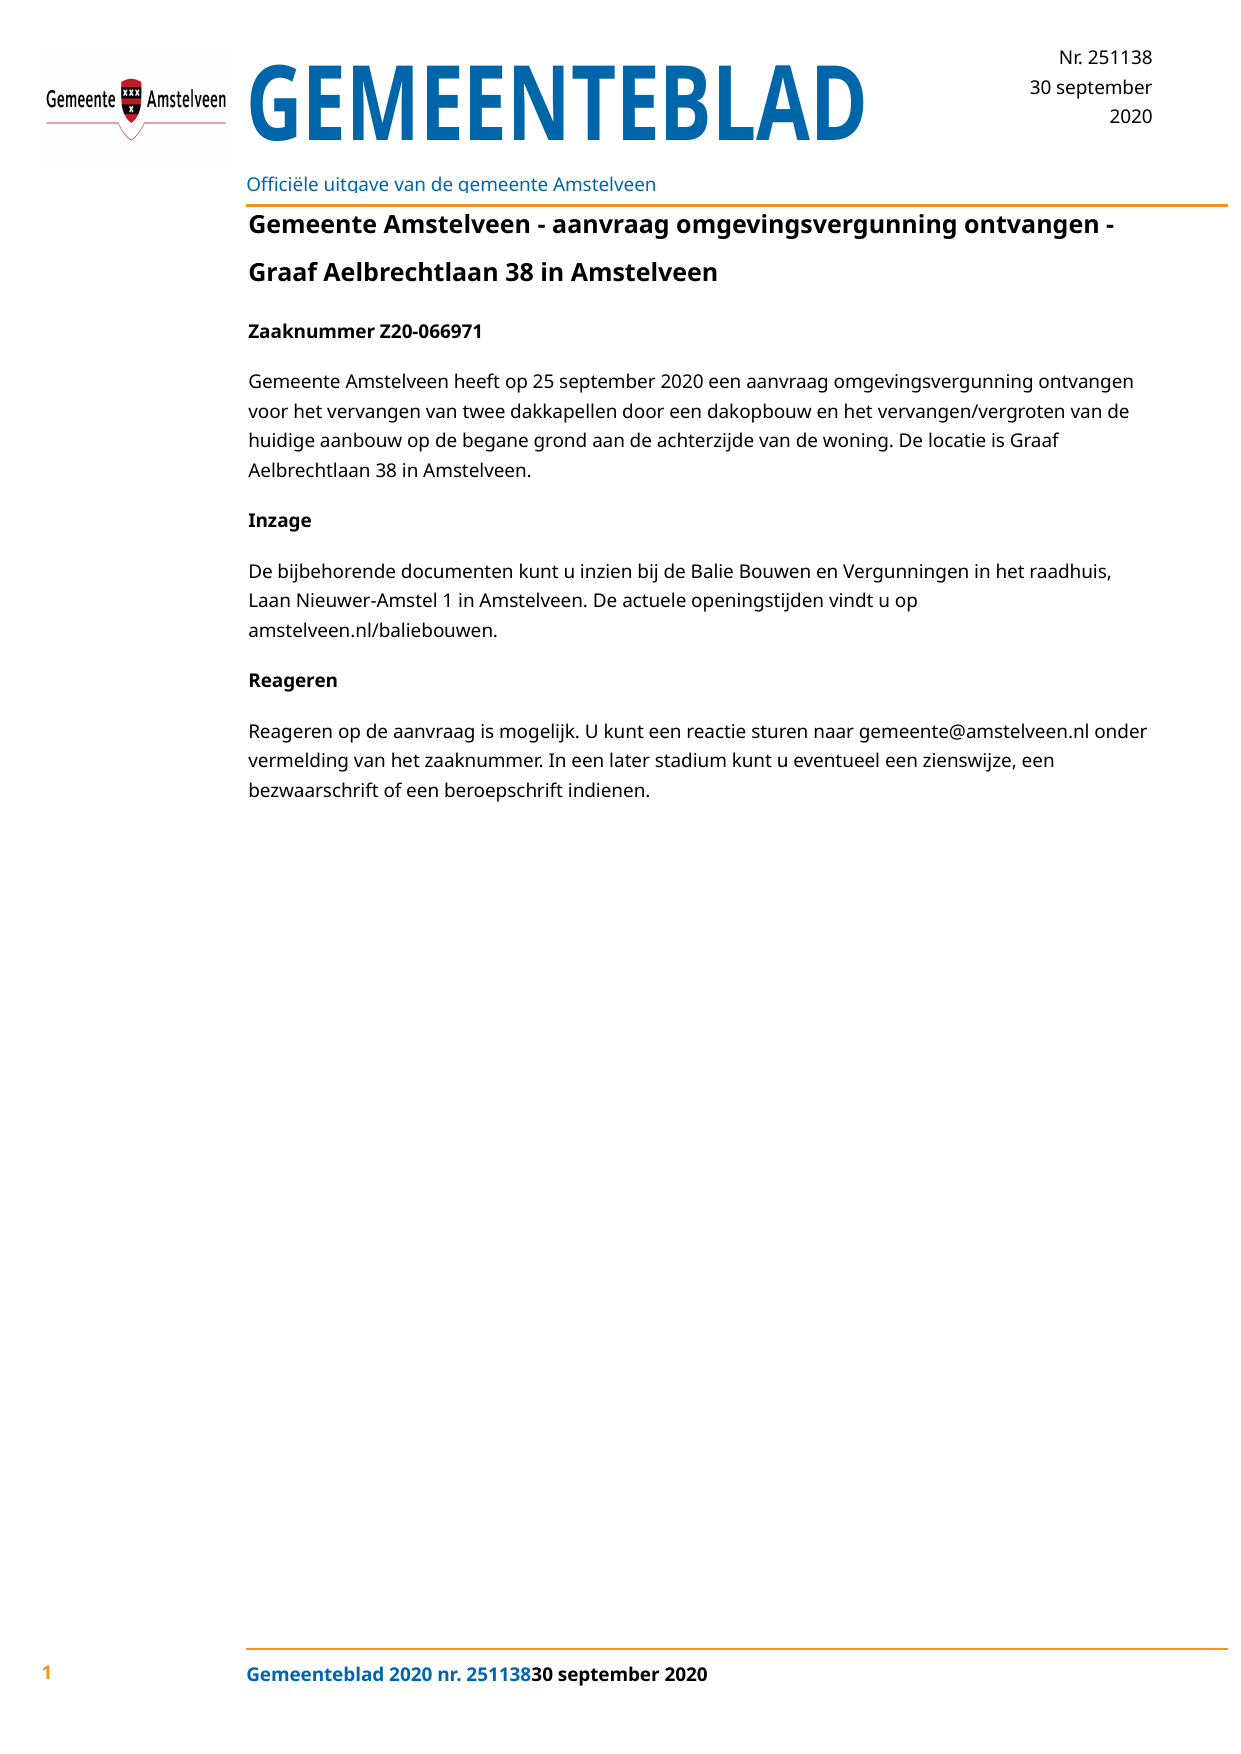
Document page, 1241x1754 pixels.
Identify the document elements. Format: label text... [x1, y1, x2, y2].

text Reageren op de aanvraag is mogelijk. U kunt een reactie sturen naar gemeente@amstelveen.nl onder vermelding van het zaaknummer. In een later stadium kunt u eventueel een zienswijze, een bezwaarschrift of een beroepschrift indienen. [248, 718, 1152, 803]
text Gemeente Amstelveen - aanvraag omgevingsvergunning ontvangen - Graaf Aelbrechtlaan 38 in Amstelveen [248, 207, 1152, 288]
text Inzage [248, 507, 1152, 533]
text Reageren [248, 667, 1152, 693]
picture [41, 47, 231, 172]
text De bijbehorende documenten kunt u inzien bij de Balie Bouwen en Vergunningen in het raadhuis, Laan Nieuwer-Amstel 1 in Amstelveen. De actuele openingstijden vindt u op amstelveen.nl/baliebouwen. [248, 558, 1152, 643]
text Zaaknummer Z20-066971 [248, 318, 1152, 344]
text Gemeente Amstelveen heeft op 25 september 2020 een aanvraag omgevingsvergunning ontvangen voor het vervangen van twee dakkapellen door een dakopbouw en het vervangen/vergroten van de huidige aanbouw op de begane grond aan de achterzijde van de woning. De locatie is Graaf Aelbrechtlaan 38 in Amstelveen. [248, 368, 1152, 483]
